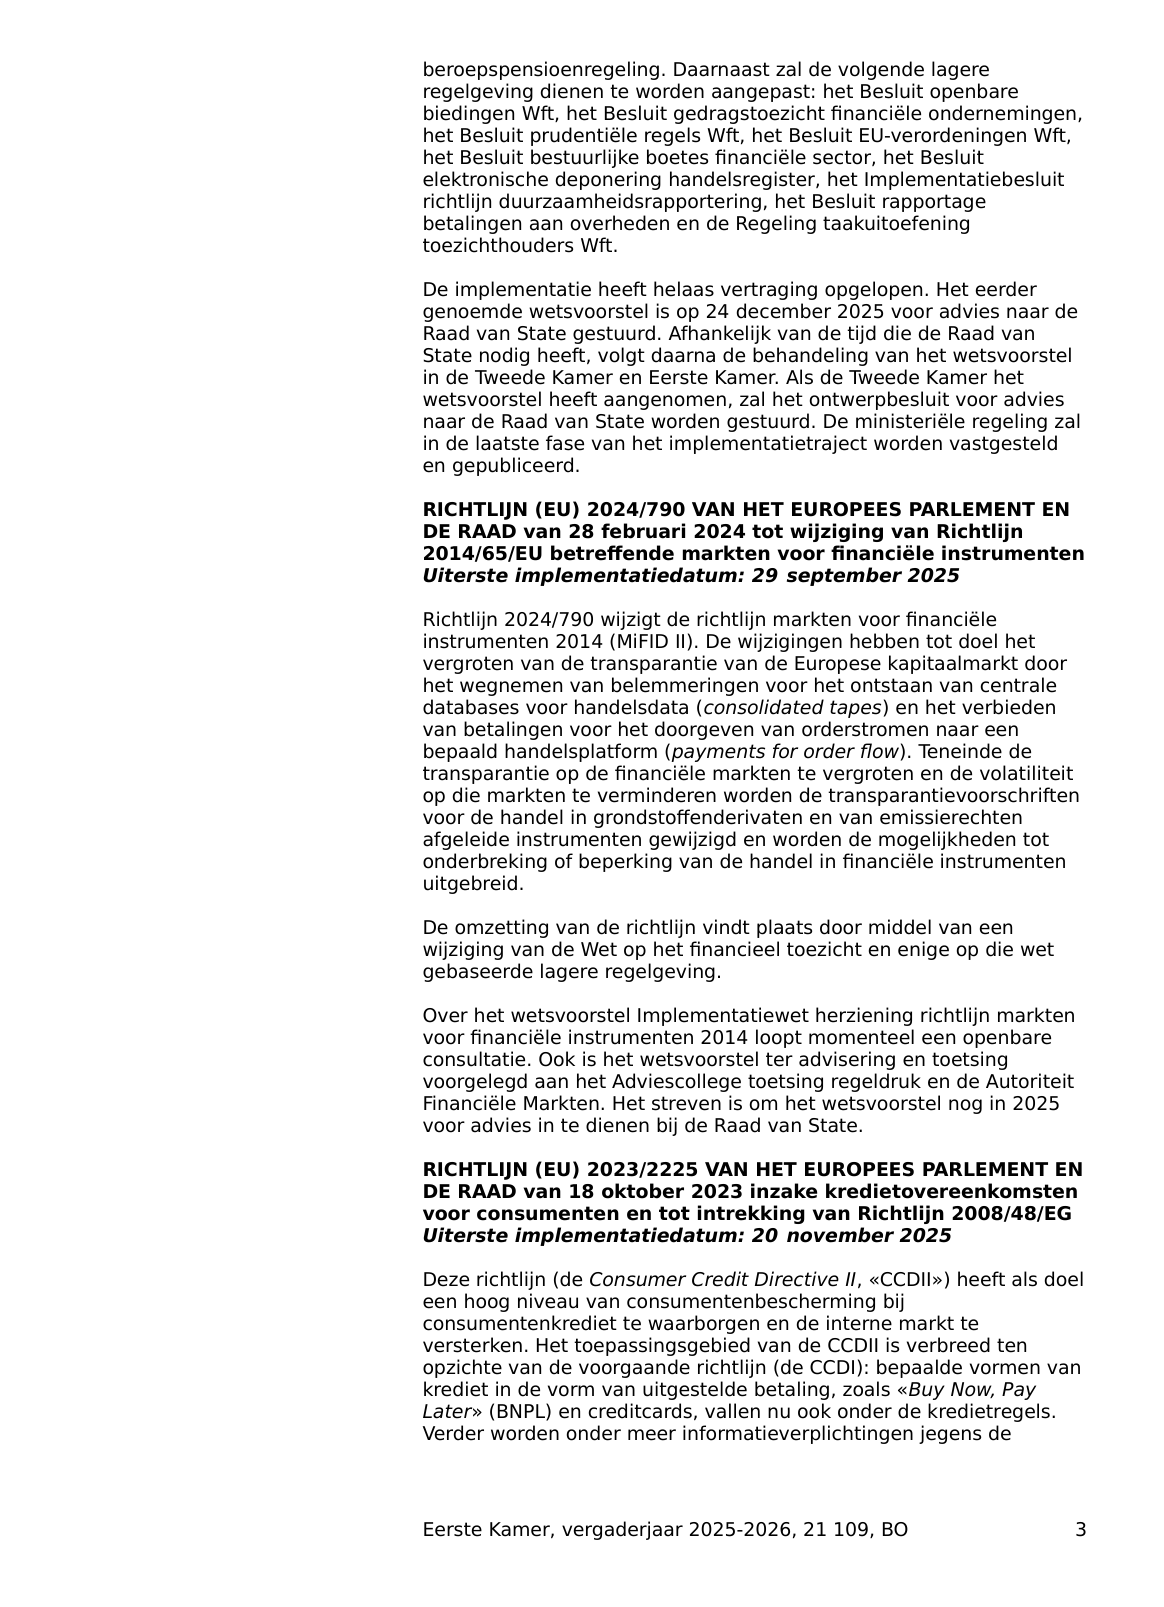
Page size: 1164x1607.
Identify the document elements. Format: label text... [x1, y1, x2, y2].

text Deze richtlijn (de Consumer Credit Directive II, «CCDII») heeft als doel een hoog niveau van consumentenbescherming bij consumentenkrediet te waarborgen en de interne markt te versterken. Het toepassingsgebied van de CCDII is verbreed ten opzichte van de voorgaande richtlijn (de CCDI): bepaalde vormen van krediet in de vorm van uitgestelde betaling, zoals «Buy Now, Pay Later» (BNPL) en creditcards, vallen nu ook onder de kredietregels. Verder worden onder meer informatieverplichtingen jegens de [422, 1269, 1087, 1445]
text RICHTLIJN (EU) 2024/790 VAN HET EUROPEES PARLEMENT EN DE RAAD van 28 februari 2024 tot wijziging van Richtlijn 2014/65/EU betreffende markten voor financiële instrumenten [422, 499, 1087, 565]
text Uiterste implementatiedatum: 20 november 2025 [422, 1225, 1087, 1247]
text Over het wetsvoorstel Implementatiewet herziening richtlijn markten voor financiële instrumenten 2014 loopt momenteel een openbare consultatie. Ook is het wetsvoorstel ter advisering en toetsing voorgelegd aan het Adviescollege toetsing regeldruk en de Autoriteit Financiële Markten. Het streven is om het wetsvoorstel nog in 2025 voor advies in te dienen bij de Raad van State. [422, 1005, 1087, 1137]
text Uiterste implementatiedatum: 29 september 2025 [422, 565, 1087, 587]
text RICHTLIJN (EU) 2023/2225 VAN HET EUROPEES PARLEMENT EN DE RAAD van 18 oktober 2023 inzake kredietovereenkomsten voor consumenten en tot intrekking van Richtlijn 2008/48/EG [422, 1159, 1087, 1225]
text Richtlijn 2024/790 wijzigt de richtlijn markten voor financiële instrumenten 2014 (MiFID II). De wijzigingen hebben tot doel het vergroten van de transparantie van de Europese kapitaalmarkt door het wegnemen van belemmeringen voor het ontstaan van centrale databases voor handelsdata (consolidated tapes) en het verbieden van betalingen voor het doorgeven van orderstromen naar een bepaald handelsplatform (payments for order flow). Teneinde de transparantie op de financiële markten te vergroten en de volatiliteit op die markten te verminderen worden de transparantievoorschriften voor de handel in grondstoffenderivaten en van emissierechten afgeleide instrumenten gewijzigd en worden de mogelijkheden tot onderbreking of beperking van de handel in financiële instrumenten uitgebreid. [422, 609, 1087, 895]
text De implementatie heeft helaas vertraging opgelopen. Het eerder genoemde wetsvoorstel is op 24 december 2025 voor advies naar de Raad van State gestuurd. Afhankelijk van de tijd die de Raad van State nodig heeft, volgt daarna de behandeling van het wetsvoorstel in de Tweede Kamer en Eerste Kamer. Als de Tweede Kamer het wetsvoorstel heeft aangenomen, zal het ontwerpbesluit voor advies naar de Raad van State worden gestuurd. De ministeriële regeling zal in de laatste fase van het implementatietraject worden vastgesteld en gepubliceerd. [422, 279, 1087, 477]
text beroepspensioenregeling. Daarnaast zal de volgende lagere regelgeving dienen te worden aangepast: het Besluit openbare biedingen Wft, het Besluit gedragstoezicht financiële ondernemingen, het Besluit prudentiële regels Wft, het Besluit EU-verordeningen Wft, het Besluit bestuurlijke boetes financiële sector, het Besluit elektronische deponering handelsregister, het Implementatiebesluit richtlijn duurzaamheidsrapportering, het Besluit rapportage betalingen aan overheden en de Regeling taakuitoefening toezichthouders Wft. [422, 59, 1087, 257]
text De omzetting van de richtlijn vindt plaats door middel van een wijziging van de Wet op het financieel toezicht en enige op die wet gebaseerde lagere regelgeving. [422, 917, 1087, 983]
